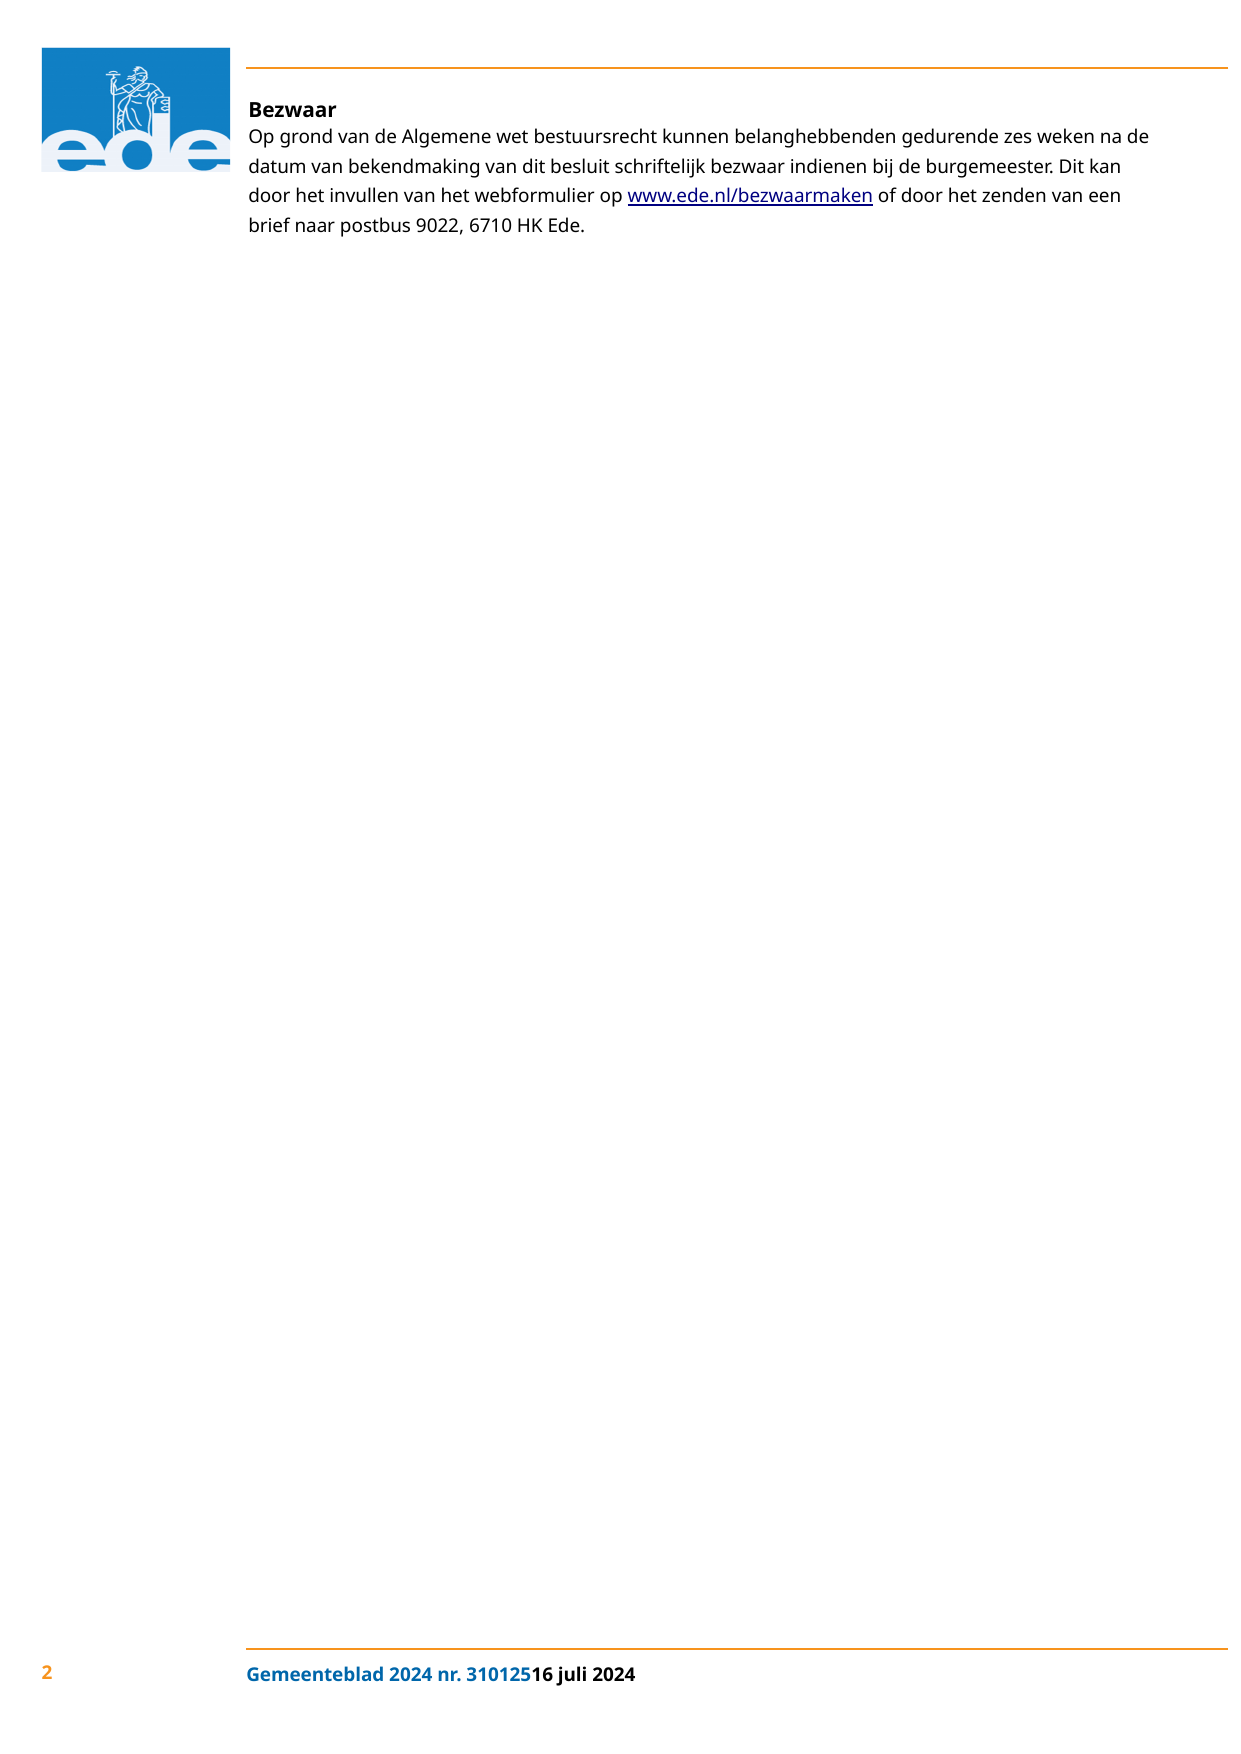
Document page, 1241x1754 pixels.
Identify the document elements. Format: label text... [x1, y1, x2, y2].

picture [41, 47, 231, 172]
text Op grond van de Algemene wet bestuursrecht kunnen belanghebbenden gedurende zes weken na de datum van bekendmaking van dit besluit schriftelijk bezwaar indienen bij de burgemeester. Dit kan door het invullen van het webformulier op www.ede.nl/bezwaarmaken of door het zenden van een brief naar postbus 9022, 6710 HK Ede. [248, 123, 1152, 238]
text Bezwaar [248, 95, 1152, 123]
